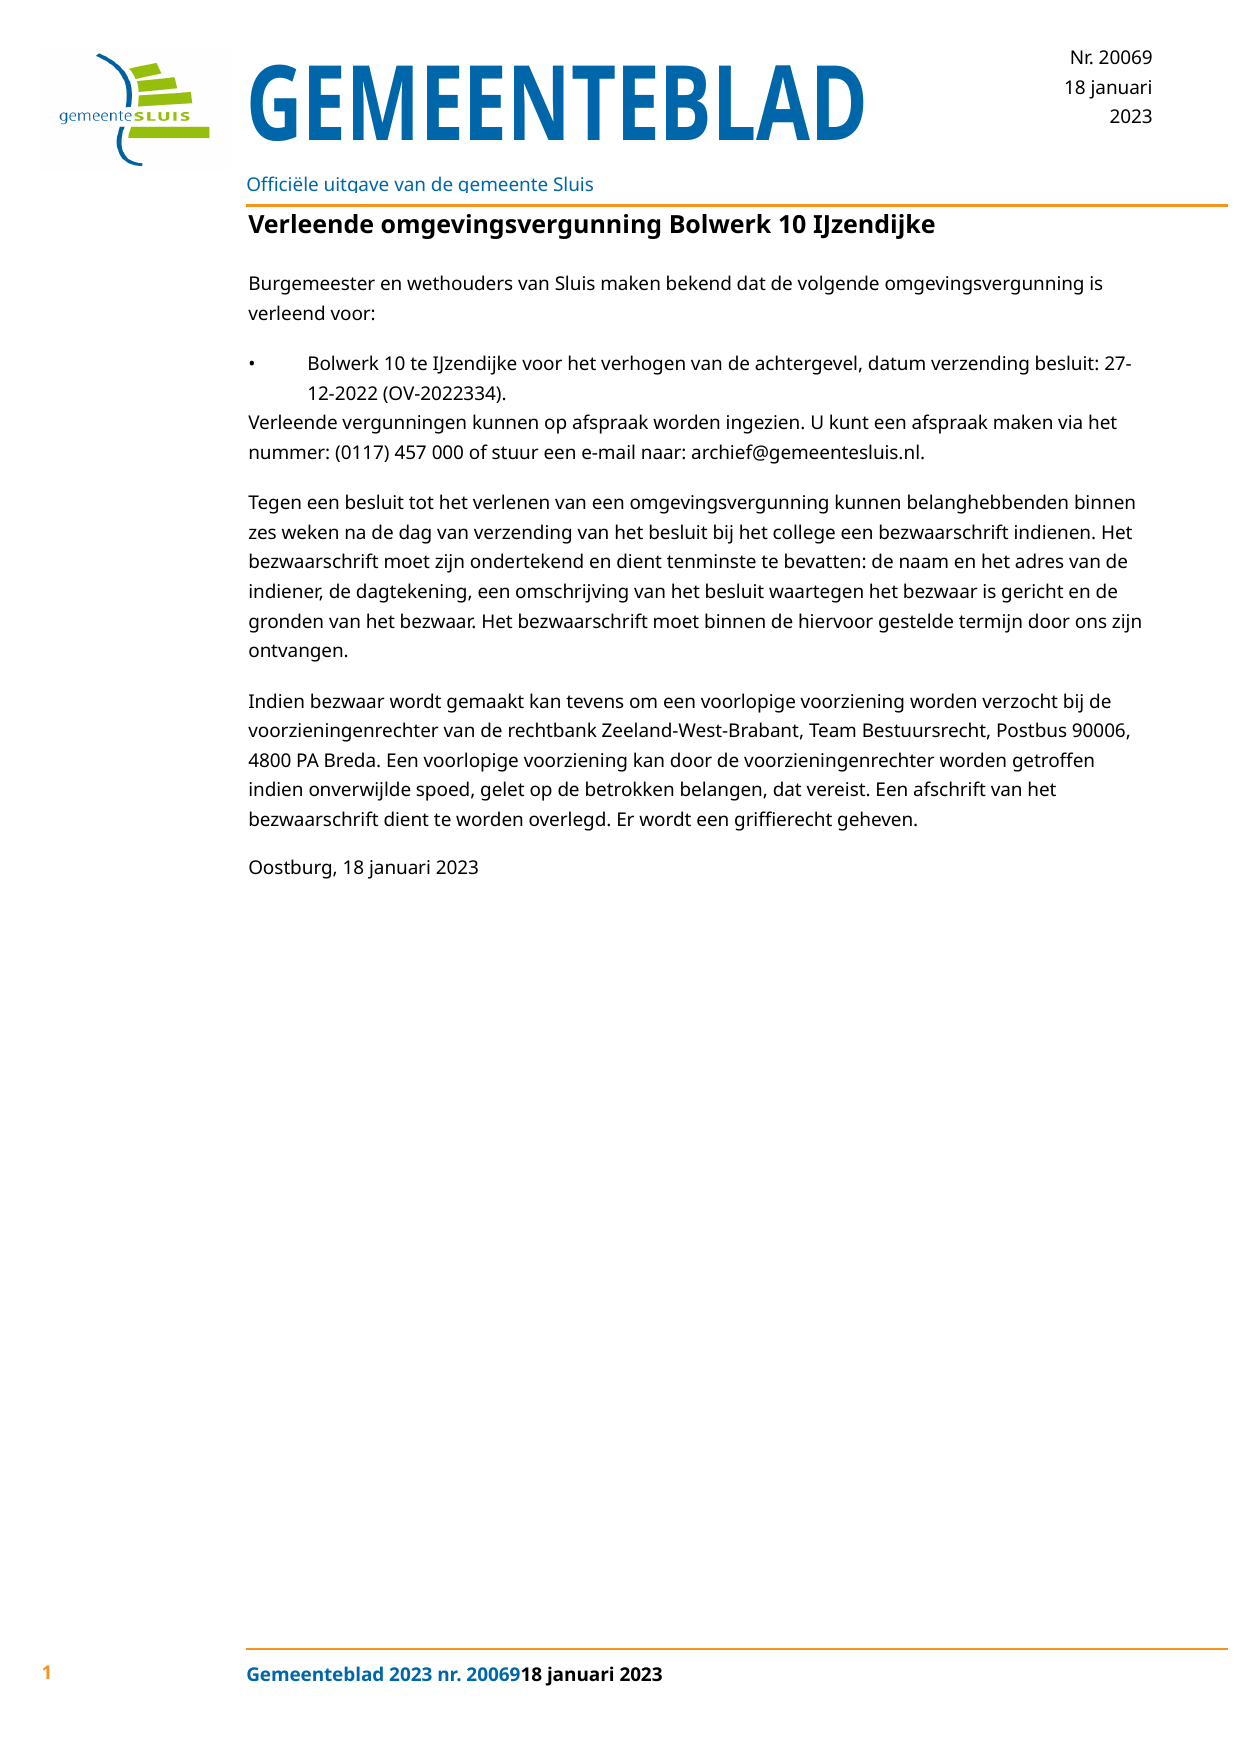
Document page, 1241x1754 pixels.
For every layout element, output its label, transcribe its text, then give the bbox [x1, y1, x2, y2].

text Verleende omgevingsvergunning Bolwerk 10 IJzendijke [248, 207, 1152, 241]
picture [41, 47, 231, 172]
text Tegen een besluit tot het verlenen van een omgevingsvergunning kunnen belanghebbenden binnen zes weken na de dag van verzending van het besluit bij het college een bezwaarschrift indienen. Het bezwaarschrift moet zijn ondertekend en dient tenminste te bevatten: de naam en het adres van de indiener, de dagtekening, een omschrijving van het besluit waartegen het bezwaar is gericht en de gronden van het bezwaar. Het bezwaarschrift moet binnen de hiervoor gestelde termijn door ons zijn ontvangen. [248, 489, 1152, 663]
text Burgemeester en wethouders van Sluis maken bekend dat de volgende omgevingsvergunning is verleend voor: [248, 270, 1152, 326]
list Bolwerk 10 te IJzendijke voor het verhogen van de achtergevel, datum verzending besluit: 27-12-2022 (OV-2022334). [248, 350, 1152, 406]
text Verleende vergunningen kunnen op afspraak worden ingezien. U kunt een afspraak maken via het nummer: (0117) 457 000 of stuur een e-mail naar: archief@gemeentesluis.nl. [248, 409, 1152, 465]
text Indien bezwaar wordt gemaakt kan tevens om een voorlopige voorziening worden verzocht bij de voorzieningenrechter van de rechtbank Zeeland-West-Brabant, Team Bestuursrecht, Postbus 90006, 4800 PA Breda. Een voorlopige voorziening kan door de voorzieningenrechter worden getroffen indien onverwijlde spoed, gelet op de betrokken belangen, dat vereist. Een afschrift van het bezwaarschrift dient te worden overlegd. Er wordt een griffierecht geheven. [248, 688, 1152, 832]
text Oostburg, 18 januari 2023 [248, 854, 1152, 880]
